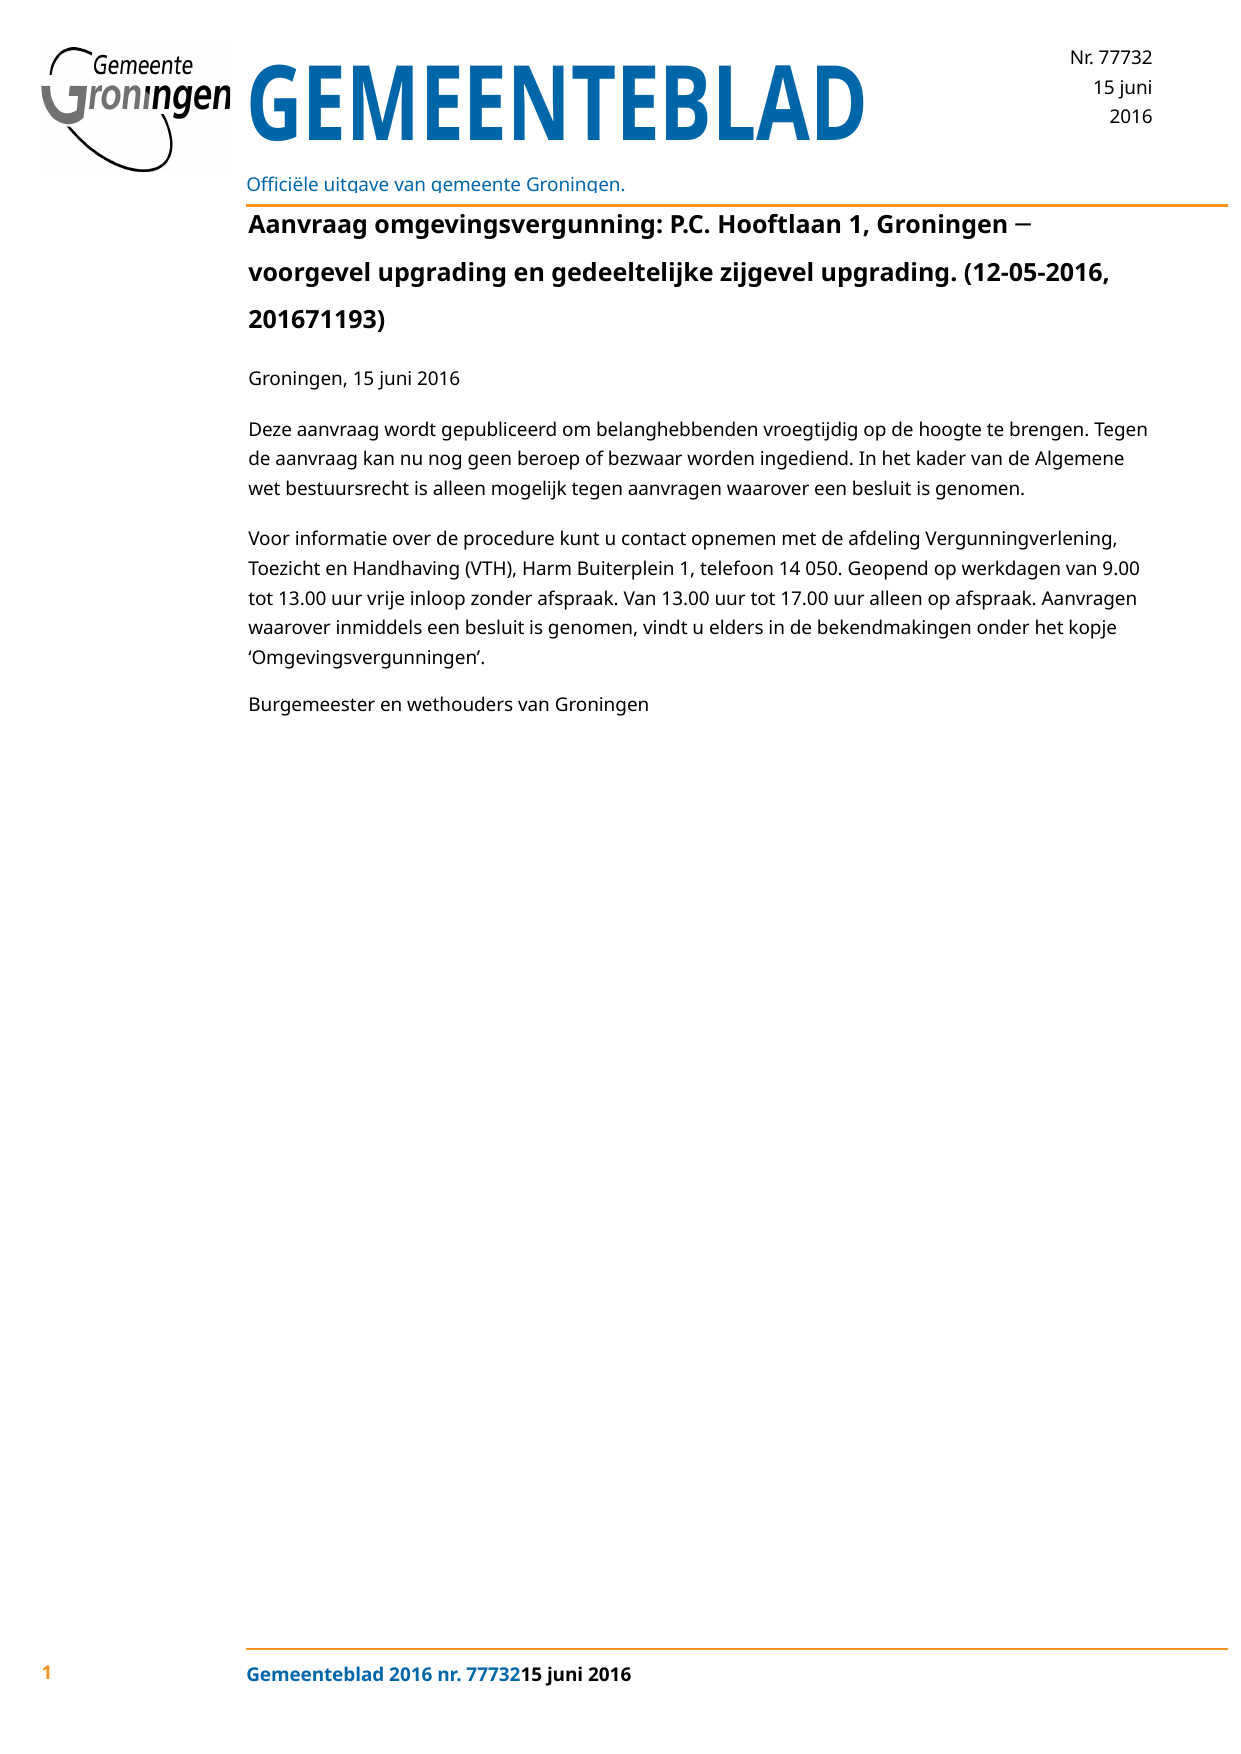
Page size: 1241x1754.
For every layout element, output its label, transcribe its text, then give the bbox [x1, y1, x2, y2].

text Deze aanvraag wordt gepubliceerd om belanghebbenden vroegtijdig op de hoogte te brengen. Tegen de aanvraag kan nu nog geen beroep of bezwaar worden ingediend. In het kader van de Algemene wet bestuursrecht is alleen mogelijk tegen aanvragen waarover een besluit is genomen. [248, 416, 1152, 501]
text Burgemeester en wethouders van Groningen [248, 692, 1152, 717]
text Voor informatie over de procedure kunt u contact opnemen met de afdeling Vergunningverlening, Toezicht en Handhaving (VTH), Harm Buiterplein 1, telefoon 14 050. Geopend op werkdagen van 9.00 tot 13.00 uur vrije inloop zonder afspraak. Van 13.00 uur tot 17.00 uur alleen op afspraak. Aanvragen waarover inmiddels een besluit is genomen, vindt u elders in de bekendmakingen onder het kopje ‘Omgevingsvergunningen’. [248, 526, 1152, 669]
text Aanvraag omgevingsvergunning: P.C. Hooftlaan 1, Groningen ─ voorgevel upgrading en gedeeltelijke zijgevel upgrading. (12-05-2016, 201671193) [248, 207, 1152, 336]
picture [41, 47, 231, 172]
text Groningen, 15 juni 2016 [248, 366, 1152, 391]
